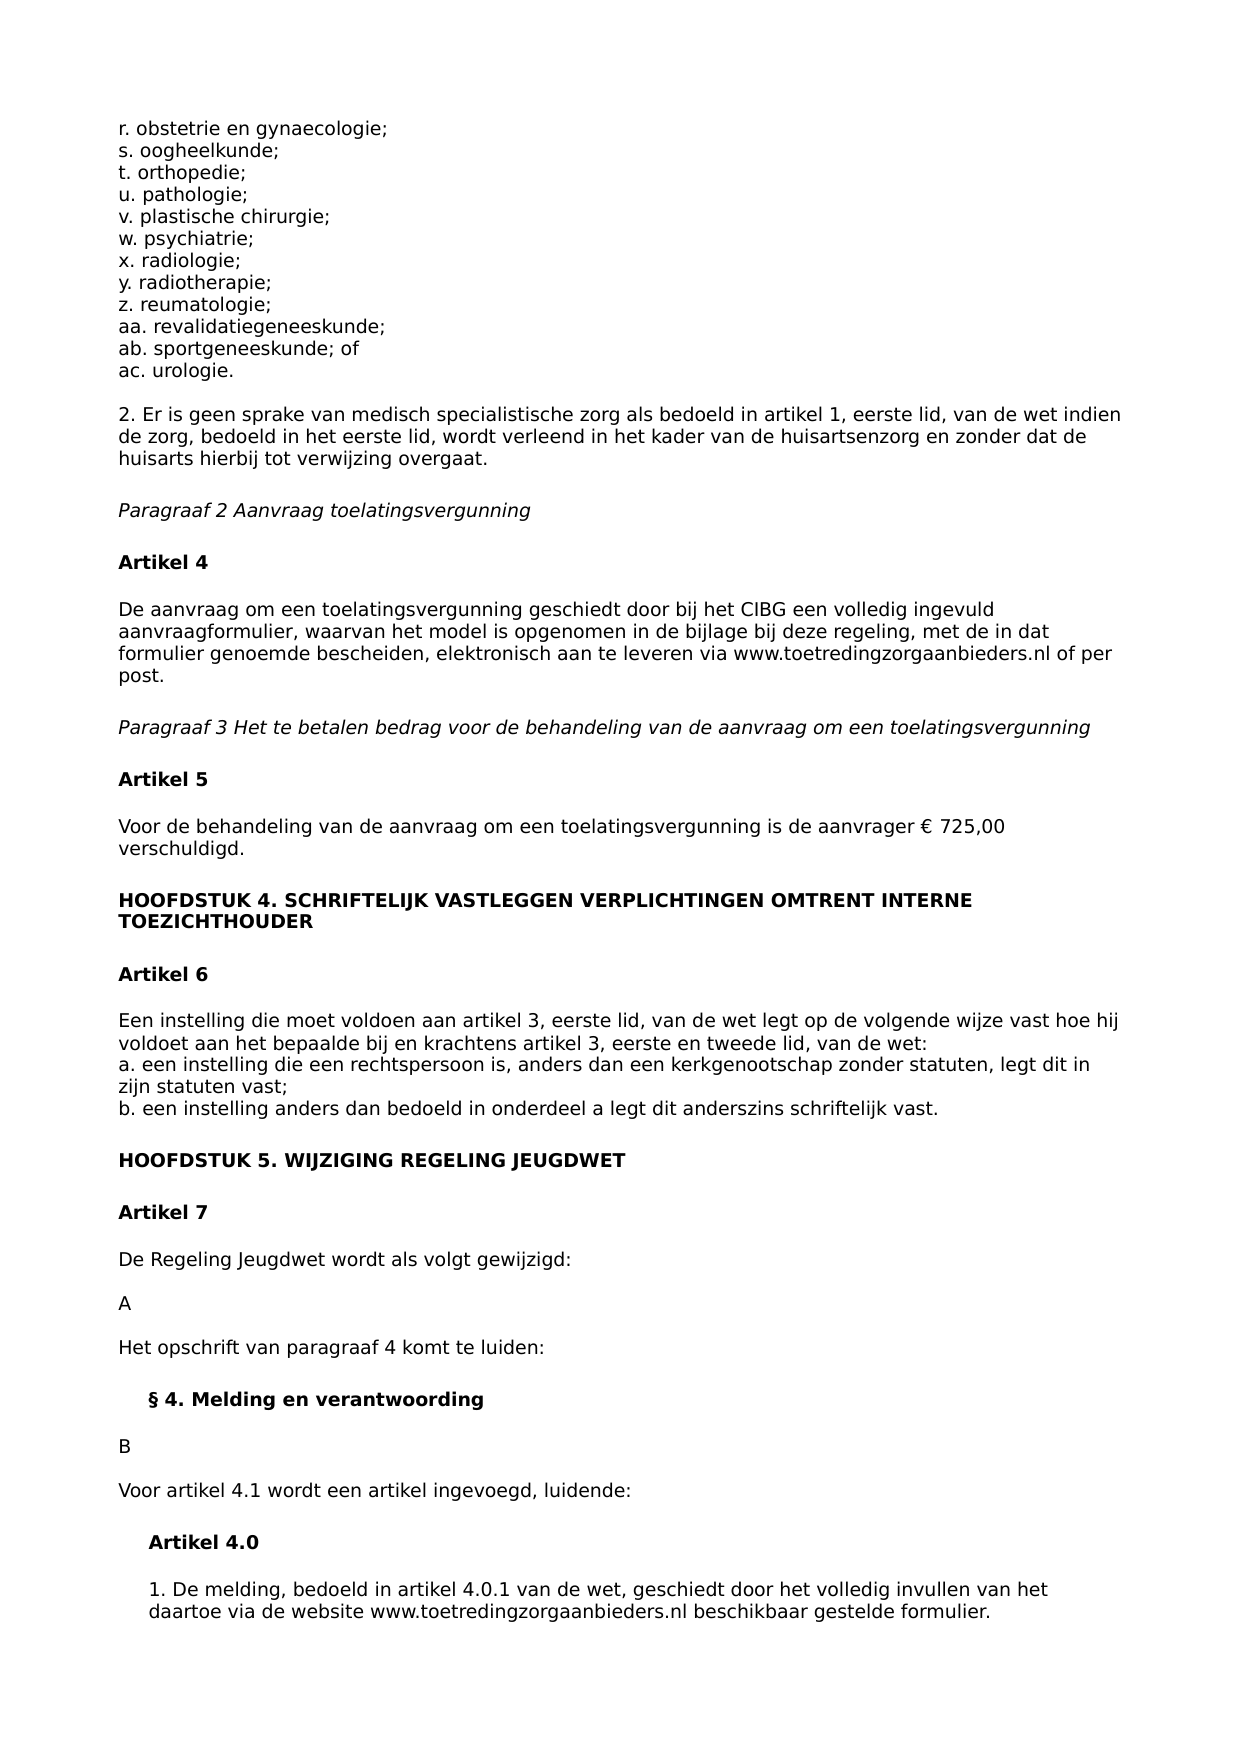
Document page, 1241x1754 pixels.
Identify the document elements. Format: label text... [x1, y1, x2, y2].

text aa. revalidatiegeneeskunde; [118, 316, 1122, 338]
subtitle Paragraaf 2 Aanvraag toelatingsvergunning [118, 500, 1122, 522]
text Een instelling die moet voldoen aan artikel 3, eerste lid, van de wet legt op de volgende wijze vast hoe hij voldoet aan het bepaalde bij en krachtens artikel 3, eerste en tweede lid, van de wet: [118, 1010, 1122, 1054]
text r. obstetrie en gynaecologie; [118, 118, 1122, 140]
text w. psychiatrie; [118, 228, 1122, 250]
text s. oogheelkunde; [118, 140, 1122, 162]
subtitle Artikel 7 [118, 1202, 1122, 1224]
subtitle § 4. Melding en verantwoording [148, 1389, 1122, 1411]
text v. plastische chirurgie; [118, 206, 1122, 228]
subtitle Artikel 6 [118, 963, 1122, 985]
text u. pathologie; [118, 184, 1122, 206]
text A [118, 1293, 1122, 1315]
subtitle Artikel 5 [118, 768, 1122, 791]
subtitle Paragraaf 3 Het te betalen bedrag voor de behandeling van de aanvraag om een toelatingsvergunning [118, 717, 1122, 738]
subtitle Artikel 4 [118, 552, 1122, 574]
text De Regeling Jeugdwet wordt als volgt gewijzigd: [118, 1249, 1122, 1271]
text B [118, 1436, 1122, 1458]
text ab. sportgeneeskunde; of [118, 338, 1122, 360]
text b. een instelling anders dan bedoeld in onderdeel a legt dit anderszins schriftelijk vast. [118, 1098, 1122, 1120]
text z. reumatologie; [118, 294, 1122, 316]
text 2. Er is geen sprake van medisch specialistische zorg als bedoeld in artikel 1, eerste lid, van de wet indien de zorg, bedoeld in het eerste lid, wordt verleend in het kader van de huisartsenzorg en zonder dat de huisarts hierbij tot verwijzing overgaat. [118, 404, 1122, 470]
subtitle HOOFDSTUK 4. SCHRIFTELIJK VASTLEGGEN VERPLICHTINGEN OMTRENT INTERNE TOEZICHTHOUDER [118, 889, 1122, 933]
text Voor de behandeling van de aanvraag om een toelatingsvergunning is de aanvrager € 725,00 verschuldigd. [118, 816, 1122, 859]
text 1. De melding, bedoeld in artikel 4.0.1 van de wet, geschiedt door het volledig invullen van het daartoe via de website www.toetredingzorgaanbieders.nl beschikbaar gestelde formulier. [148, 1579, 1122, 1623]
text Voor artikel 4.1 wordt een artikel ingevoegd, luidende: [118, 1480, 1122, 1502]
subtitle Artikel 4.0 [148, 1532, 1122, 1554]
text x. radiologie; [118, 250, 1122, 272]
text De aanvraag om een toelatingsvergunning geschiedt door bij het CIBG een volledig ingevuld aanvraagformulier, waarvan het model is opgenomen in de bijlage bij deze regeling, met de in dat formulier genoemde bescheiden, elektronisch aan te leveren via www.toetredingzorgaanbieders.nl of per post. [118, 599, 1122, 687]
text t. orthopedie; [118, 162, 1122, 184]
text Het opschrift van paragraaf 4 komt te luiden: [118, 1337, 1122, 1359]
text y. radiotherapie; [118, 272, 1122, 294]
text a. een instelling die een rechtspersoon is, anders dan een kerkgenootschap zonder statuten, legt dit in zijn statuten vast; [118, 1054, 1122, 1098]
subtitle HOOFDSTUK 5. WIJZIGING REGELING JEUGDWET [118, 1150, 1122, 1172]
text ac. urologie. [118, 360, 1122, 382]
